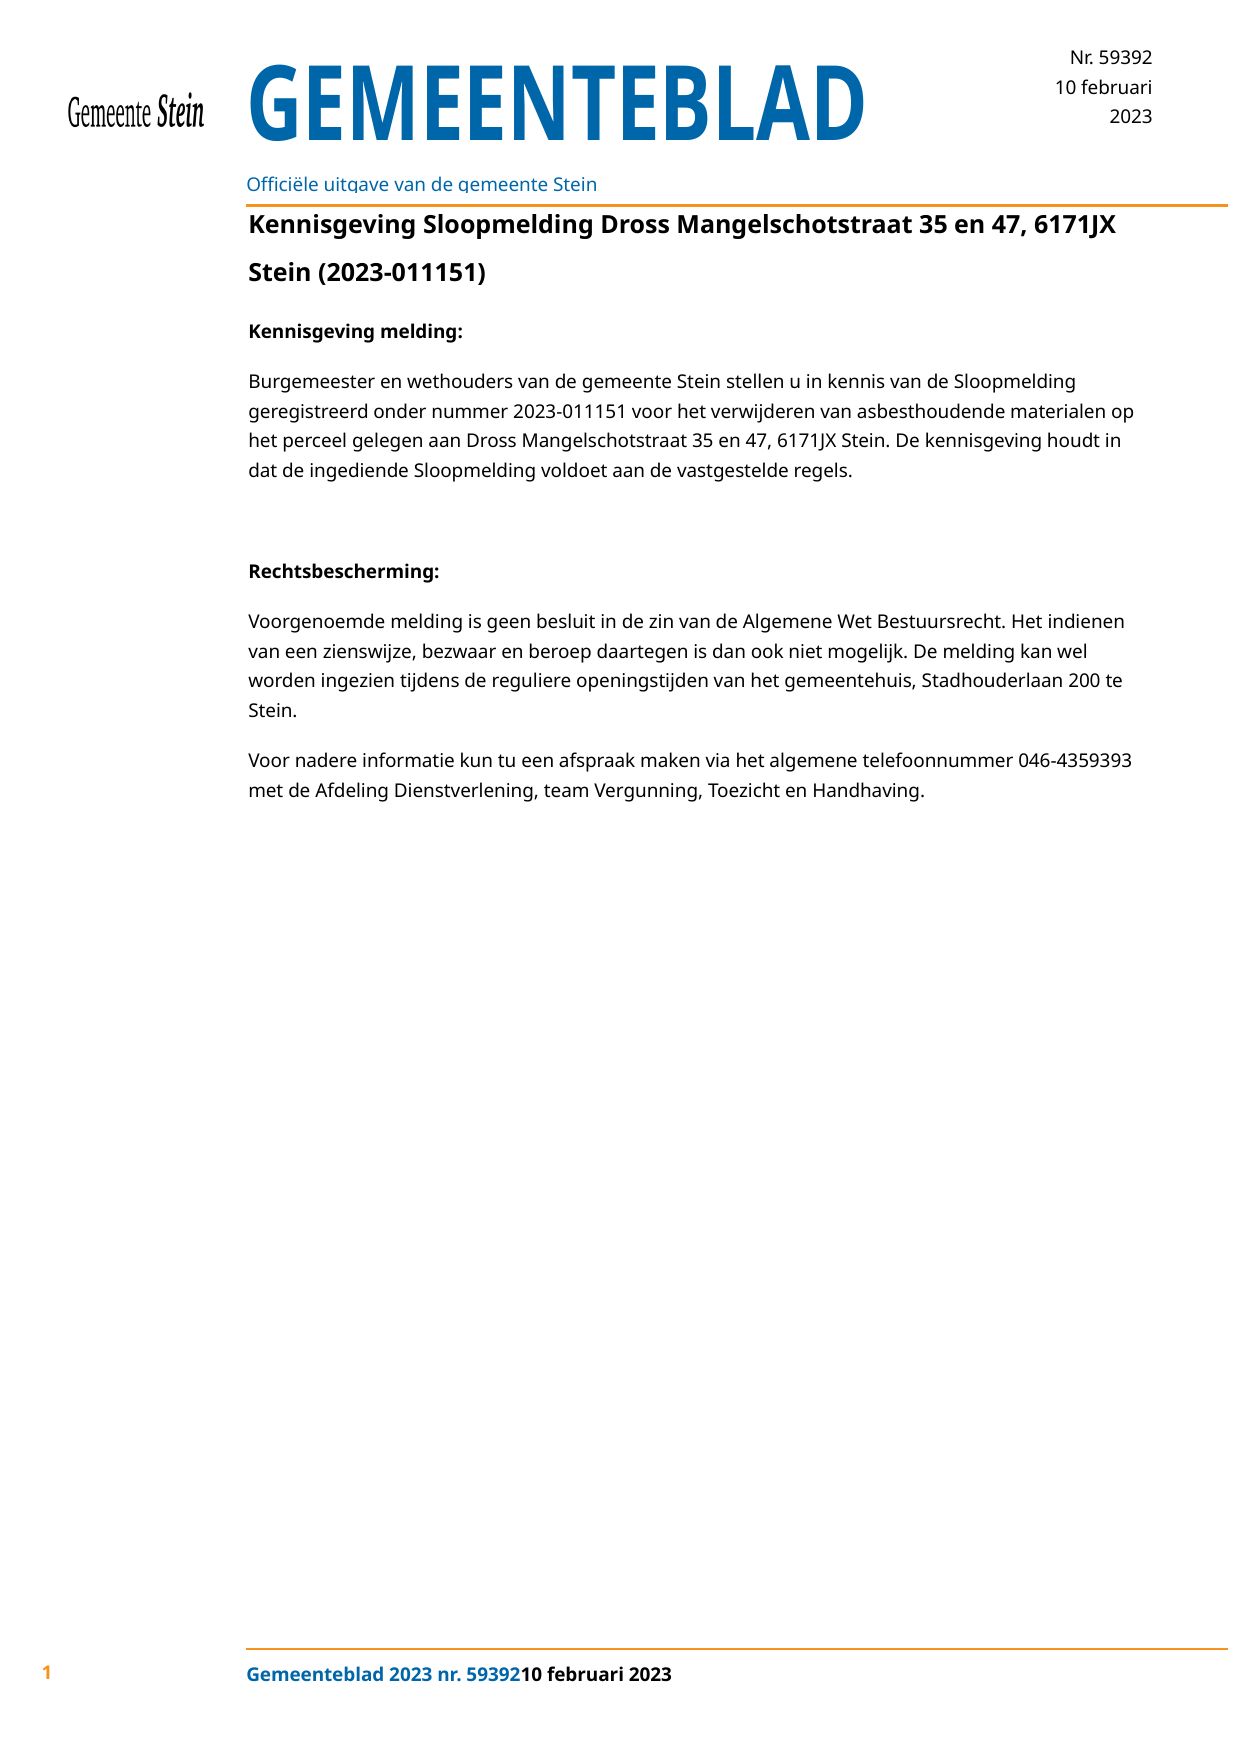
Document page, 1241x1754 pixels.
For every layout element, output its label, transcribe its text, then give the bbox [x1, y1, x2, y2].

picture [41, 47, 231, 172]
text Voor nadere informatie kun tu een afspraak maken via het algemene telefoonnummer 046-4359393 met de Afdeling Dienstverlening, team Vergunning, Toezicht en Handhaving. [248, 747, 1152, 803]
text Burgemeester en wethouders van de gemeente Stein stellen u in kennis van de Sloopmelding geregistreerd onder nummer 2023-011151 voor het verwijderen van asbesthoudende materialen op het perceel gelegen aan Dross Mangelschotstraat 35 en 47, 6171JX Stein. De kennisgeving houdt in dat de ingediende Sloopmelding voldoet aan de vastgestelde regels. [248, 368, 1152, 483]
text Kennisgeving melding: [248, 318, 1152, 344]
text Rechtsbescherming: [248, 558, 1152, 584]
text Voorgenoemde melding is geen besluit in de zin van de Algemene Wet Bestuursrecht. Het indienen van een zienswijze, bezwaar en beroep daartegen is dan ook niet mogelijk. De melding kan wel worden ingezien tijdens de reguliere openingstijden van het gemeentehuis, Stadhouderlaan 200 te Stein. [248, 608, 1152, 723]
text Kennisgeving Sloopmelding Dross Mangelschotstraat 35 en 47, 6171JX Stein (2023-011151) [248, 207, 1152, 288]
